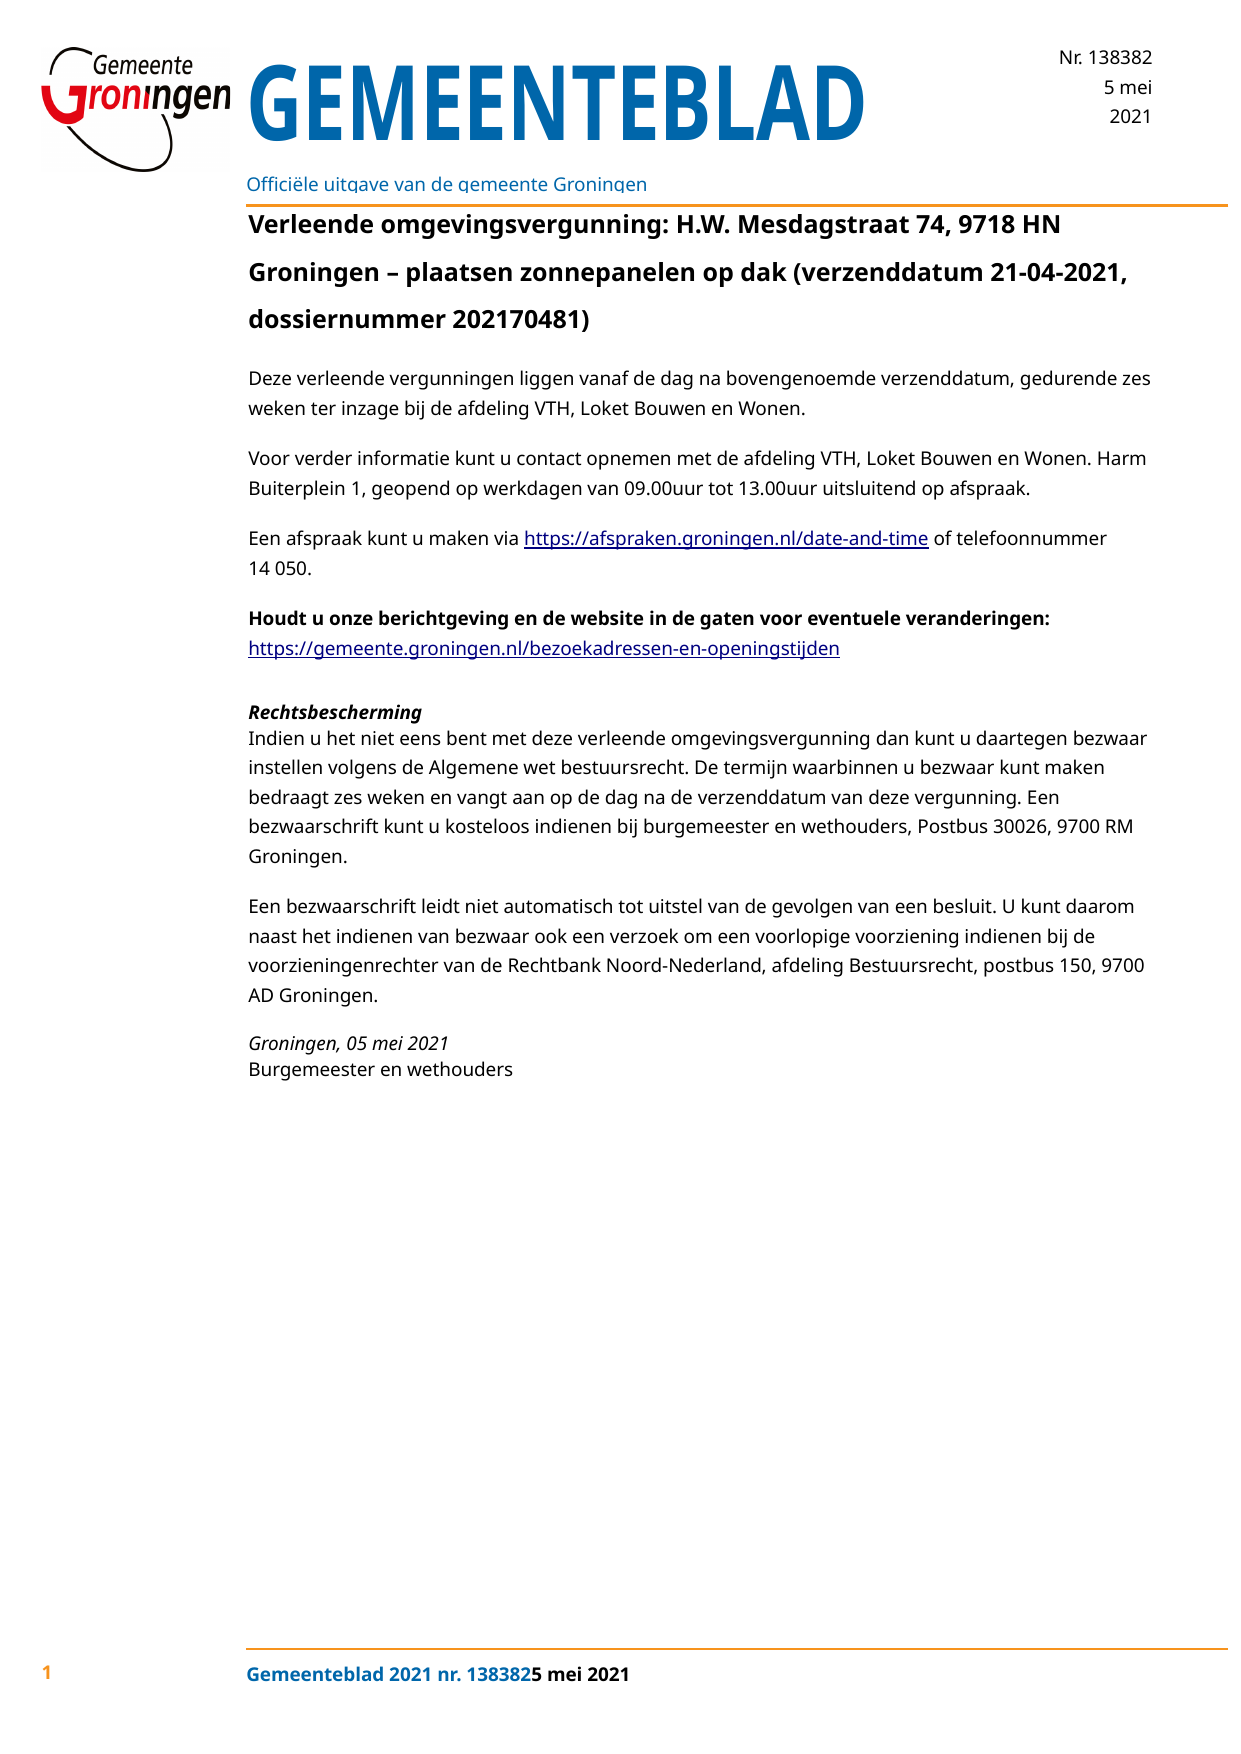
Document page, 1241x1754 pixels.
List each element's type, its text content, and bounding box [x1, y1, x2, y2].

text Verleende omgevingsvergunning: H.W. Mesdagstraat 74, 9718 HN Groningen – plaatsen zonnepanelen op dak (verzenddatum 21-04-2021, dossiernummer 202170481) [248, 207, 1152, 336]
text Voor verder informatie kunt u contact opnemen met de afdeling VTH, Loket Bouwen en Wonen. Harm Buiterplein 1, geopend op werkdagen van 09.00uur tot 13.00uur uitsluitend op afspraak. [248, 446, 1152, 501]
text Een bezwaarschrift leidt niet automatisch tot uitstel van de gevolgen van een besluit. U kunt daarom naast het indienen van bezwaar ook een verzoek om een voorlopige voorziening indienen bij de voorzieningenrechter van de Rechtbank Noord-Nederland, afdeling Bestuursrecht, postbus 150, 9700 AD Groningen. [248, 893, 1152, 1008]
text Burgemeester en wethouders [248, 1056, 1152, 1082]
text Groningen, 05 mei 2021 [248, 1030, 1152, 1056]
text Rechtsbescherming [248, 699, 1152, 725]
text Houdt u onze berichtgeving en de website in de gaten voor eventuele veranderingen: https://gemeente.groningen.nl/bezoekadressen-en-openingstijden [248, 606, 1152, 661]
text Een afspraak kunt u maken via https://afspraken.groningen.nl/date-and-time of telefoonnummer 14 050. [248, 526, 1152, 581]
text Indien u het niet eens bent met deze verleende omgevingsvergunning dan kunt u daartegen bezwaar instellen volgens de Algemene wet bestuursrecht. De termijn waarbinnen u bezwaar kunt maken bedraagt zes weken en vangt aan op de dag na de verzenddatum van deze vergunning. Een bezwaarschrift kunt u kosteloos indienen bij burgemeester en wethouders, Postbus 30026, 9700 RM Groningen. [248, 725, 1152, 869]
text Deze verleende vergunningen liggen vanaf de dag na bovengenoemde verzenddatum, gedurende zes weken ter inzage bij de afdeling VTH, Loket Bouwen en Wonen. [248, 366, 1152, 421]
picture [41, 47, 231, 172]
